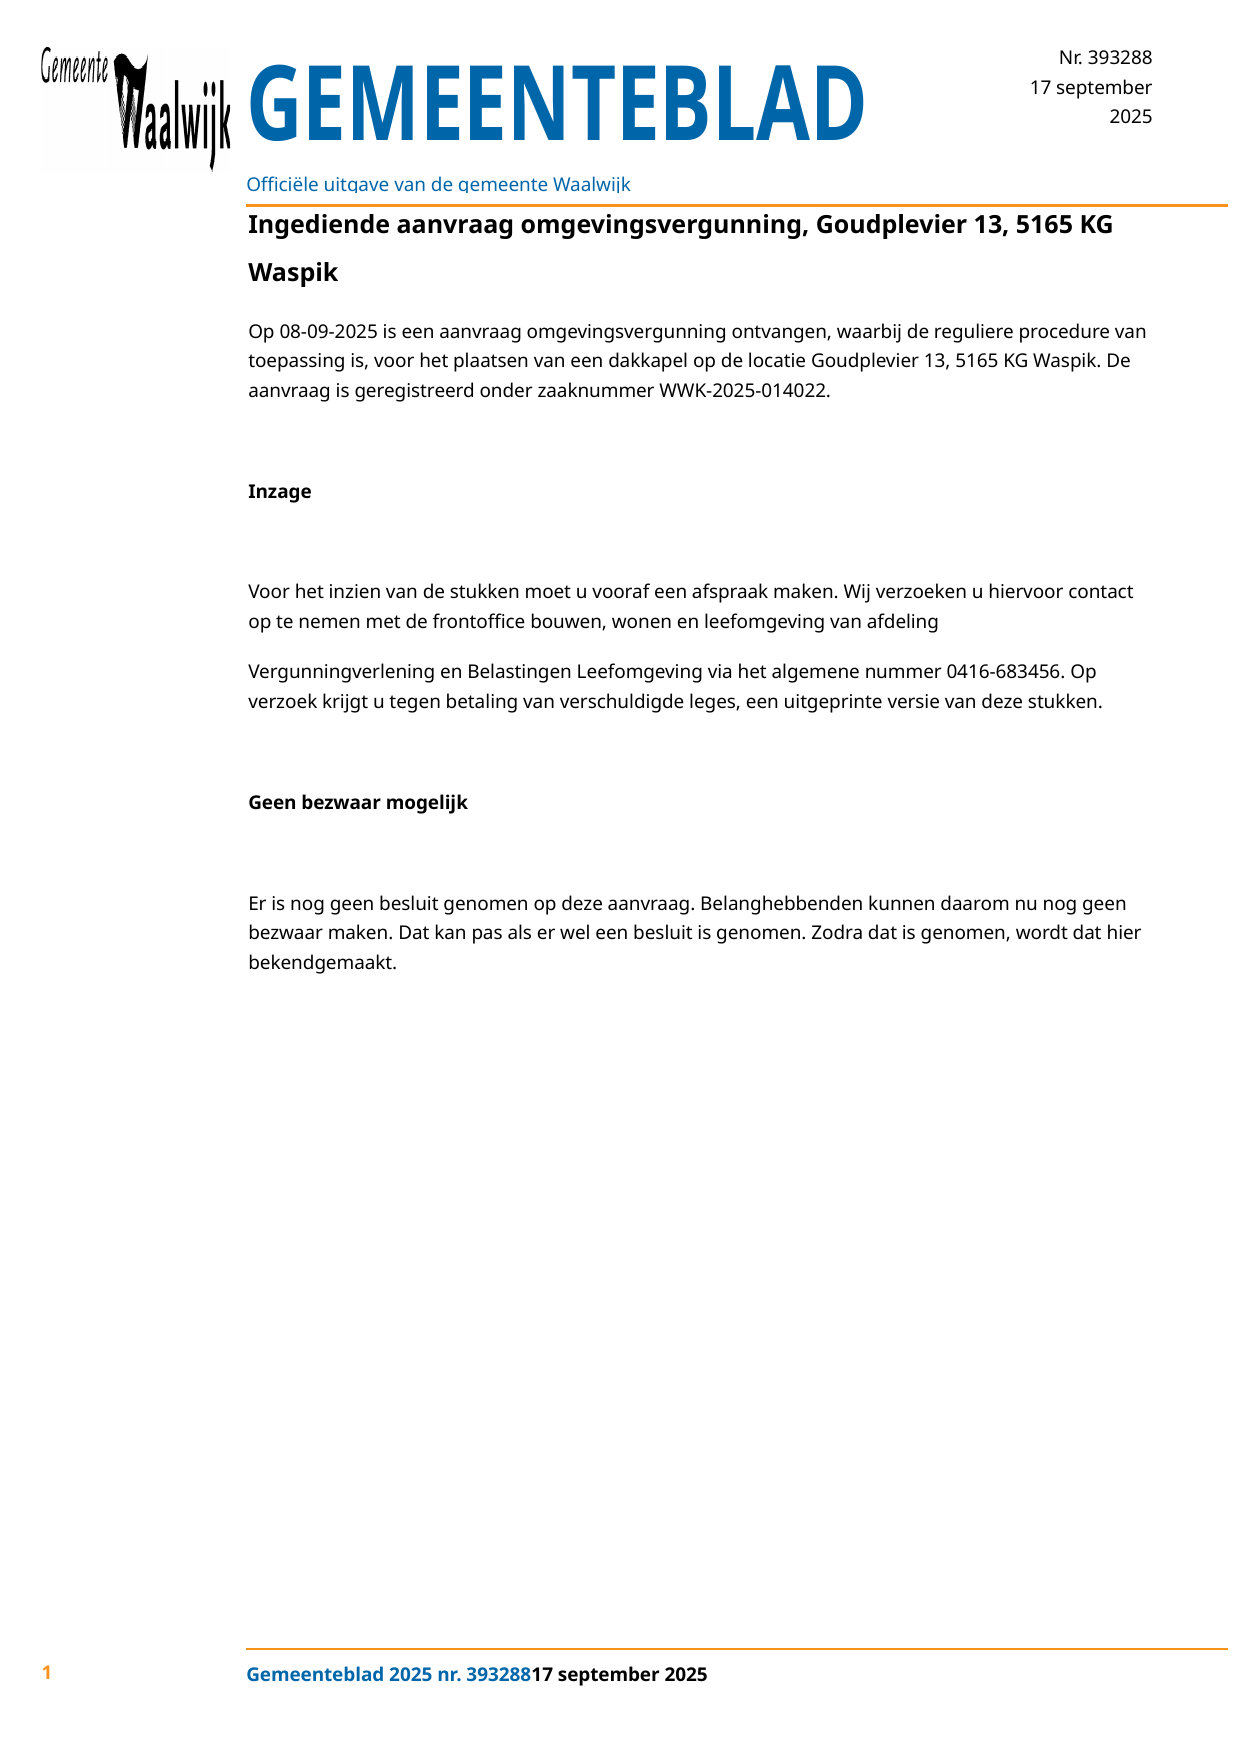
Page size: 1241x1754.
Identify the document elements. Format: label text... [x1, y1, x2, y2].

picture [41, 47, 231, 172]
text Geen bezwaar mogelijk [248, 789, 1152, 815]
text Ingediende aanvraag omgevingsvergunning, Goudplevier 13, 5165 KG Waspik [248, 207, 1152, 288]
text Voor het inzien van de stukken moet u vooraf een afspraak maken. Wij verzoeken u hiervoor contact op te nemen met de frontoffice bouwen, wonen en leefomgeving van afdeling [248, 579, 1152, 634]
text Inzage [248, 478, 1152, 504]
text Er is nog geen besluit genomen op deze aanvraag. Belanghebbenden kunnen daarom nu nog geen bezwaar maken. Dat kan pas als er wel een besluit is genomen. Zodra dat is genomen, wordt dat hier bekendgemaakt. [248, 890, 1152, 975]
text Op 08-09-2025 is een aanvraag omgevingsvergunning ontvangen, waarbij de reguliere procedure van toepassing is, voor het plaatsen van een dakkapel op de locatie Goudplevier 13, 5165 KG Waspik. De aanvraag is geregistreerd onder zaaknummer WWK-2025-014022. [248, 318, 1152, 403]
text Vergunningverlening en Belastingen Leefomgeving via het algemene nummer 0416-683456. Op verzoek krijgt u tegen betaling van verschuldigde leges, een uitgeprinte versie van deze stukken. [248, 659, 1152, 714]
